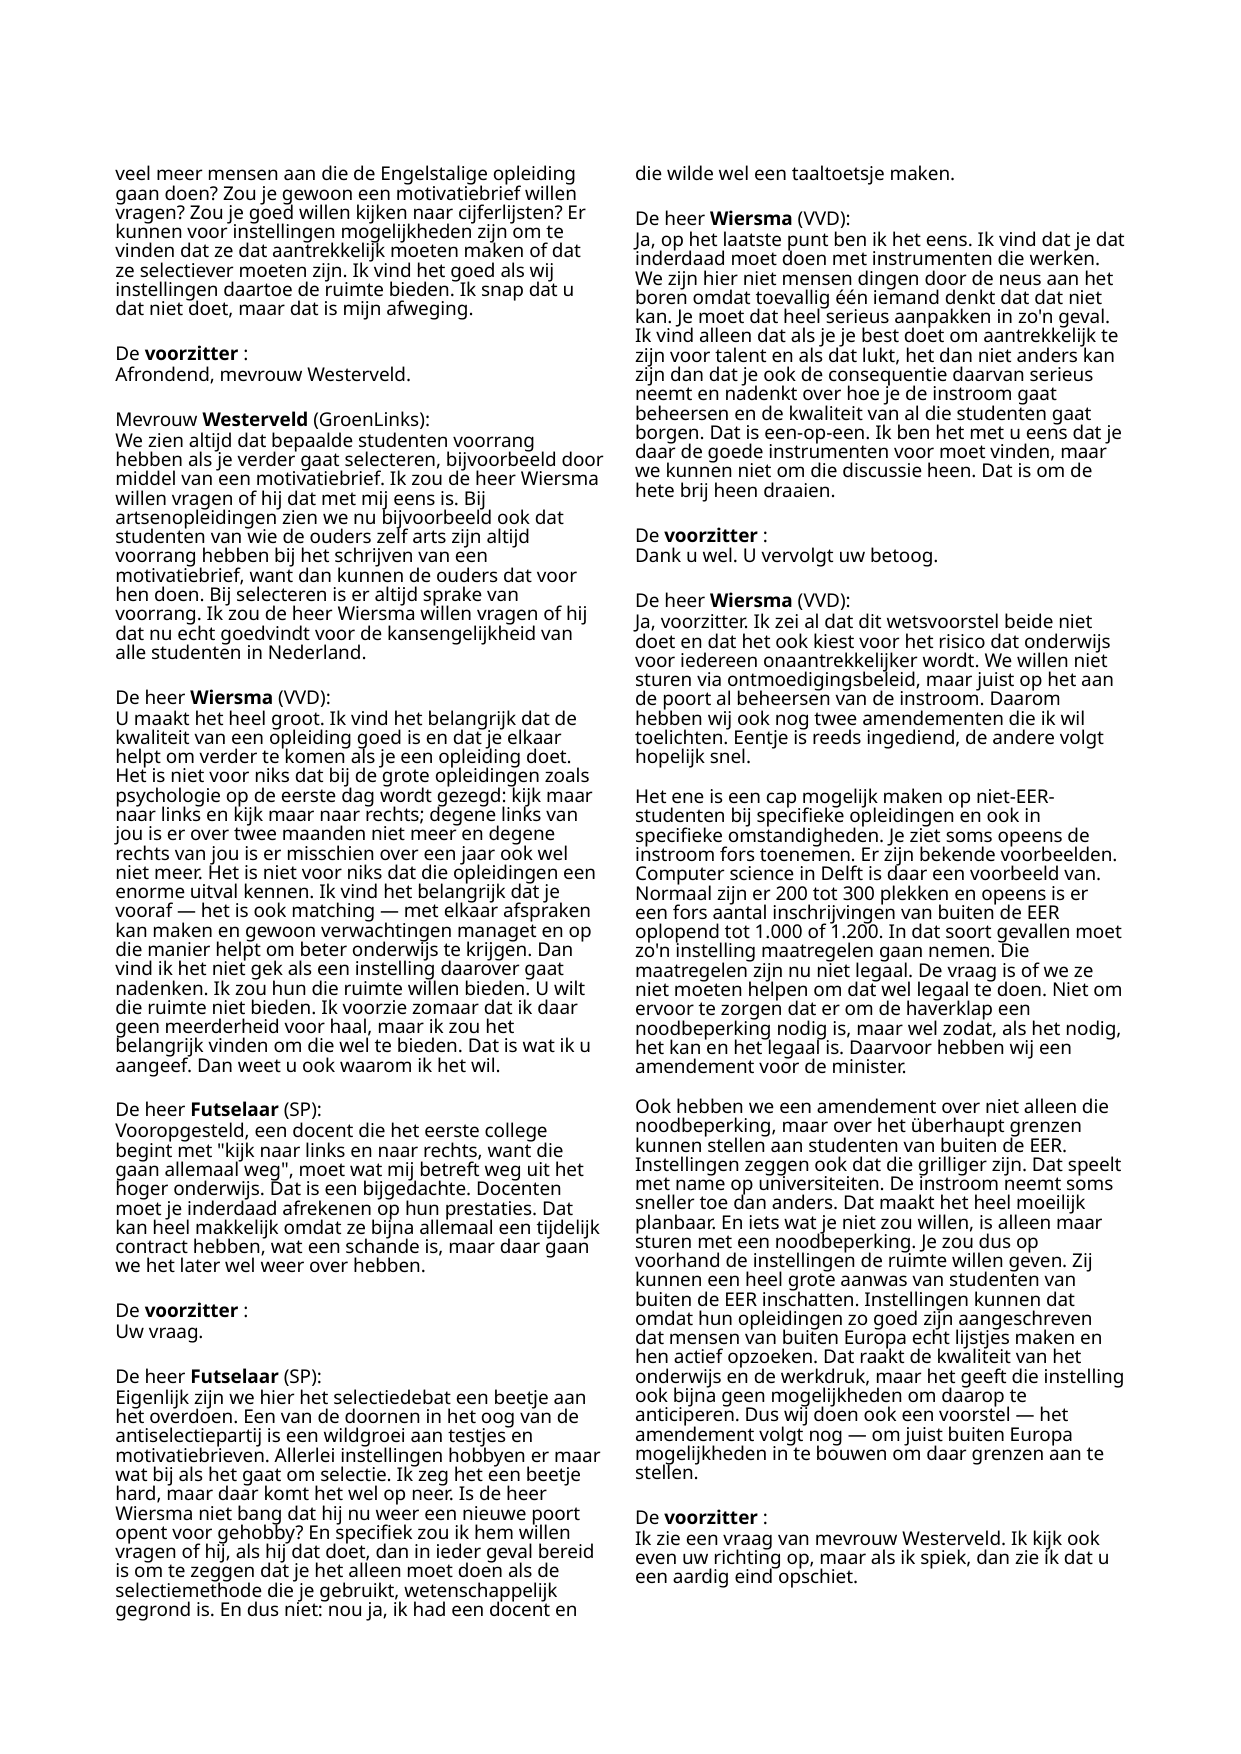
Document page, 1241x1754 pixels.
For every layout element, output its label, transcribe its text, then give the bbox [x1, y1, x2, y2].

text Mevrouw Westerveld (GroenLinks): [115, 406, 605, 432]
text Ja, voorzitter. Ik zei al dat dit wetsvoorstel beide niet doet en dat het ook kiest voor het risico dat onderwijs voor iedereen onaantrekkelijker wordt. We willen niet sturen via ontmoedigingsbeleid, maar juist op het aan de poort al beheersen van de instroom. Daarom hebben wij ook nog twee amendementen die ik wil toelichten. Eentje is reeds ingediend, de andere volgt hopelijk snel. [635, 613, 1125, 767]
text De voorzitter : [115, 1297, 605, 1323]
text De heer Futselaar (SP): [115, 1363, 605, 1389]
text U maakt het heel groot. Ik vind het belangrijk dat de kwaliteit van een opleiding goed is en dat je elkaar helpt om verder te komen als je een opleiding doet. Het is niet voor niks dat bij de grote opleidingen zoals psychologie op de eerste dag wordt gezegd: kijk maar naar links en kijk maar naar rechts; degene links van jou is er over twee maanden niet meer en degene rechts van jou is er misschien over een jaar ook wel niet meer. Het is niet voor niks dat die opleidingen een enorme uitval kennen. Ik vind het belangrijk dat je vooraf — het is ook matching — met elkaar afspraken kan maken en gewoon verwachtingen managet en op die manier helpt om beter onderwijs te krijgen. Dan vind ik het niet gek als een instelling daarover gaat nadenken. Ik zou hun die ruimte willen bieden. U wilt die ruimte niet bieden. Ik voorzie zomaar dat ik daar geen meerderheid voor haal, maar ik zou het belangrijk vinden om die wel te bieden. Dat is wat ik u aangeef. Dan weet u ook waarom ik het wil. [115, 710, 605, 1076]
text veel meer mensen aan die de Engelstalige opleiding gaan doen? Zou je gewoon een motivatiebrief willen vragen? Zou je goed willen kijken naar cijferlijsten? Er kunnen voor instellingen mogelijkheden zijn om te vinden dat ze dat aantrekkelijk moeten maken of dat ze selectiever moeten zijn. Ik vind het goed als wij instellingen daartoe de ruimte bieden. Ik snap dat u dat niet doet, maar dat is mijn afweging. [115, 165, 605, 319]
text De heer Wiersma (VVD): [635, 205, 1125, 231]
text De heer Futselaar (SP): [115, 1097, 605, 1122]
text die wilde wel een taaltoetsje maken. [635, 165, 1125, 184]
text Eigenlijk zijn we hier het selectiedebat een beetje aan het overdoen. Een van de doornen in het oog van de antiselectiepartij is een wildgroei aan testjes en motivatiebrieven. Allerlei instellingen hobbyen er maar wat bij als het gaat om selectie. Ik zeg het een beetje hard, maar daar komt het wel op neer. Is de heer Wiersma niet bang dat hij nu weer een nieuwe poort opent voor gehobby? En specifiek zou ik hem willen vragen of hij, als hij dat doet, dan in ieder geval bereid is om te zeggen dat je het alleen moet doen als de selectiemethode die je gebruikt, wetenschappelijk gegrond is. En dus niet: nou ja, ik had een docent en [115, 1389, 605, 1620]
text Uw vraag. [115, 1323, 605, 1342]
text We zien altijd dat bepaalde studenten voorrang hebben als je verder gaat selecteren, bijvoorbeeld door middel van een motivatiebrief. Ik zou de heer Wiersma willen vragen of hij dat met mij eens is. Bij artsenopleidingen zien we nu bijvoorbeeld ook dat studenten van wie de ouders zelf arts zijn altijd voorrang hebben bij het schrijven van een motivatiebrief, want dan kunnen de ouders dat voor hen doen. Bij selecteren is er altijd sprake van voorrang. Ik zou de heer Wiersma willen vragen of hij dat nu echt goedvindt voor de kansengelijkheid van alle studenten in Nederland. [115, 432, 605, 663]
text De heer Wiersma (VVD): [115, 684, 605, 710]
text Afrondend, mevrouw Westerveld. [115, 366, 605, 385]
text De voorzitter : [635, 522, 1125, 547]
text Ja, op het laatste punt ben ik het eens. Ik vind dat je dat inderdaad moet doen met instrumenten die werken. We zijn hier niet mensen dingen door de neus aan het boren omdat toevallig één iemand denkt dat dat niet kan. Je moet dat heel serieus aanpakken in zo'n geval. Ik vind alleen dat als je je best doet om aantrekkelijk te zijn voor talent en als dat lukt, het dan niet anders kan zijn dan dat je ook de consequentie daarvan serieus neemt en nadenkt over hoe je de instroom gaat beheersen en de kwaliteit van al die studenten gaat borgen. Dat is een-op-een. Ik ben het met u eens dat je daar de goede instrumenten voor moet vinden, maar we kunnen niet om die discussie heen. Dat is om de hete brij heen draaien. [635, 231, 1125, 501]
text De voorzitter : [635, 1504, 1125, 1530]
text Dank u wel. U vervolgt uw betoog. [635, 547, 1125, 567]
text De voorzitter : [115, 340, 605, 366]
text Ik zie een vraag van mevrouw Westerveld. Ik kijk ook even uw richting op, maar als ik spiek, dan zie ik dat u een aardig eind opschiet. [635, 1530, 1125, 1588]
text Ook hebben we een amendement over niet alleen die noodbeperking, maar over het überhaupt grenzen kunnen stellen aan studenten van buiten de EER. Instellingen zeggen ook dat die grilliger zijn. Dat speelt met name op universiteiten. De instroom neemt soms sneller toe dan anders. Dat maakt het heel moeilijk planbaar. En iets wat je niet zou willen, is alleen maar sturen met een noodbeperking. Je zou dus op voorhand de instellingen de ruimte willen geven. Zij kunnen een heel grote aanwas van studenten van buiten de EER inschatten. Instellingen kunnen dat omdat hun opleidingen zo goed zijn aangeschreven dat mensen van buiten Europa echt lijstjes maken en hen actief opzoeken. Dat raakt de kwaliteit van het onderwijs en de werkdruk, maar het geeft die instelling ook bijna geen mogelijkheden om daarop te anticiperen. Dus wij doen ook een voorstel — het amendement volgt nog — om juist buiten Europa mogelijkheden in te bouwen om daar grenzen aan te stellen. [635, 1098, 1125, 1483]
text Vooropgesteld, een docent die het eerste college begint met "kijk naar links en naar rechts, want die gaan allemaal weg", moet wat mij betreft weg uit het hoger onderwijs. Dat is een bijgedachte. Docenten moet je inderdaad afrekenen op hun prestaties. Dat kan heel makkelijk omdat ze bijna allemaal een tijdelijk contract hebben, wat een schande is, maar daar gaan we het later wel weer over hebben. [115, 1122, 605, 1277]
text Het ene is een cap mogelijk maken op niet-EER-studenten bij specifieke opleidingen en ook in specifieke omstandigheden. Je ziet soms opeens de instroom fors toenemen. Er zijn bekende voorbeelden. Computer science in Delft is daar een voorbeeld van. Normaal zijn er 200 tot 300 plekken en opeens is er een fors aantal inschrijvingen van buiten de EER oplopend tot 1.000 of 1.200. In dat soort gevallen moet zo'n instelling maatregelen gaan nemen. Die maatregelen zijn nu niet legaal. De vraag is of we ze niet moeten helpen om dat wel legaal te doen. Niet om ervoor te zorgen dat er om de haverklap een noodbeperking nodig is, maar wel zodat, als het nodig, het kan en het legaal is. Daarvoor hebben wij een amendement voor de minister. [635, 788, 1125, 1077]
text De heer Wiersma (VVD): [635, 588, 1125, 613]
